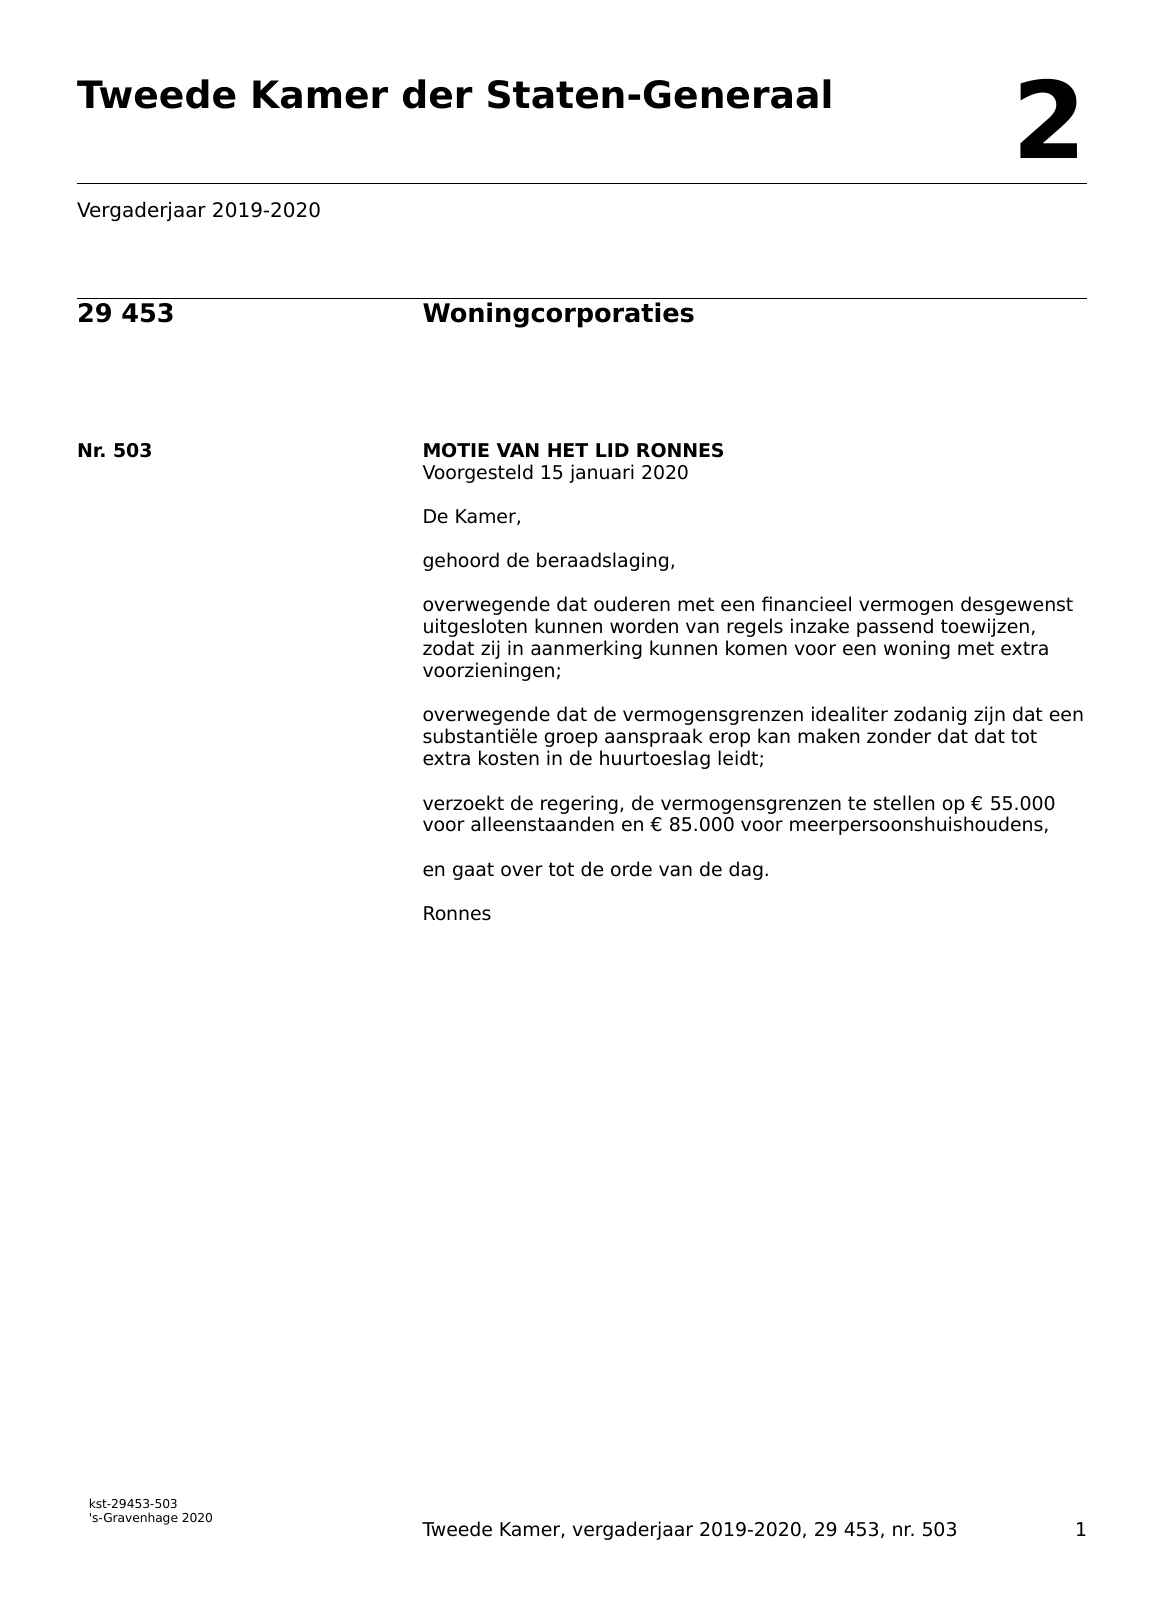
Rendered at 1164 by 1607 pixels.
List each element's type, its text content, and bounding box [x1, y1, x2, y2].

subtitle Nr. 503 MOTIE VAN HET LID RONNES [77, 440, 1087, 462]
text overwegende dat ouderen met een financieel vermogen desgewenst uitgesloten kunnen worden van regels inzake passend toewijzen, zodat zij in aanmerking kunnen komen voor een woning met extra voorzieningen; [422, 594, 1087, 682]
text overwegende dat de vermogensgrenzen idealiter zodanig zijn dat een substantiële groep aanspraak erop kan maken zonder dat dat tot extra kosten in de huurtoeslag leidt; [422, 704, 1087, 770]
text De Kamer, [422, 506, 1087, 528]
text en gaat over tot de orde van de dag. [422, 858, 1087, 881]
text verzoekt de regering, de vermogensgrenzen te stellen op € 55.000 voor alleenstaanden en € 85.000 voor meerpersoonshuishoudens, [422, 792, 1087, 836]
text gehoord de beraadslaging, [422, 550, 1087, 572]
text kst-29453-503 [88, 1497, 323, 1511]
table_header 2 [886, 59, 1087, 183]
table_cell Vergaderjaar 2019-2020 [77, 184, 1087, 298]
text Ronnes [422, 903, 1087, 925]
subtitle 29 453 Woningcorporaties [77, 299, 1087, 329]
text 's-Gravenhage 2020 [88, 1511, 323, 1525]
table_header Tweede Kamer der Staten-Generaal [77, 59, 886, 183]
text Voorgesteld 15 januari 2020 [422, 462, 1087, 484]
